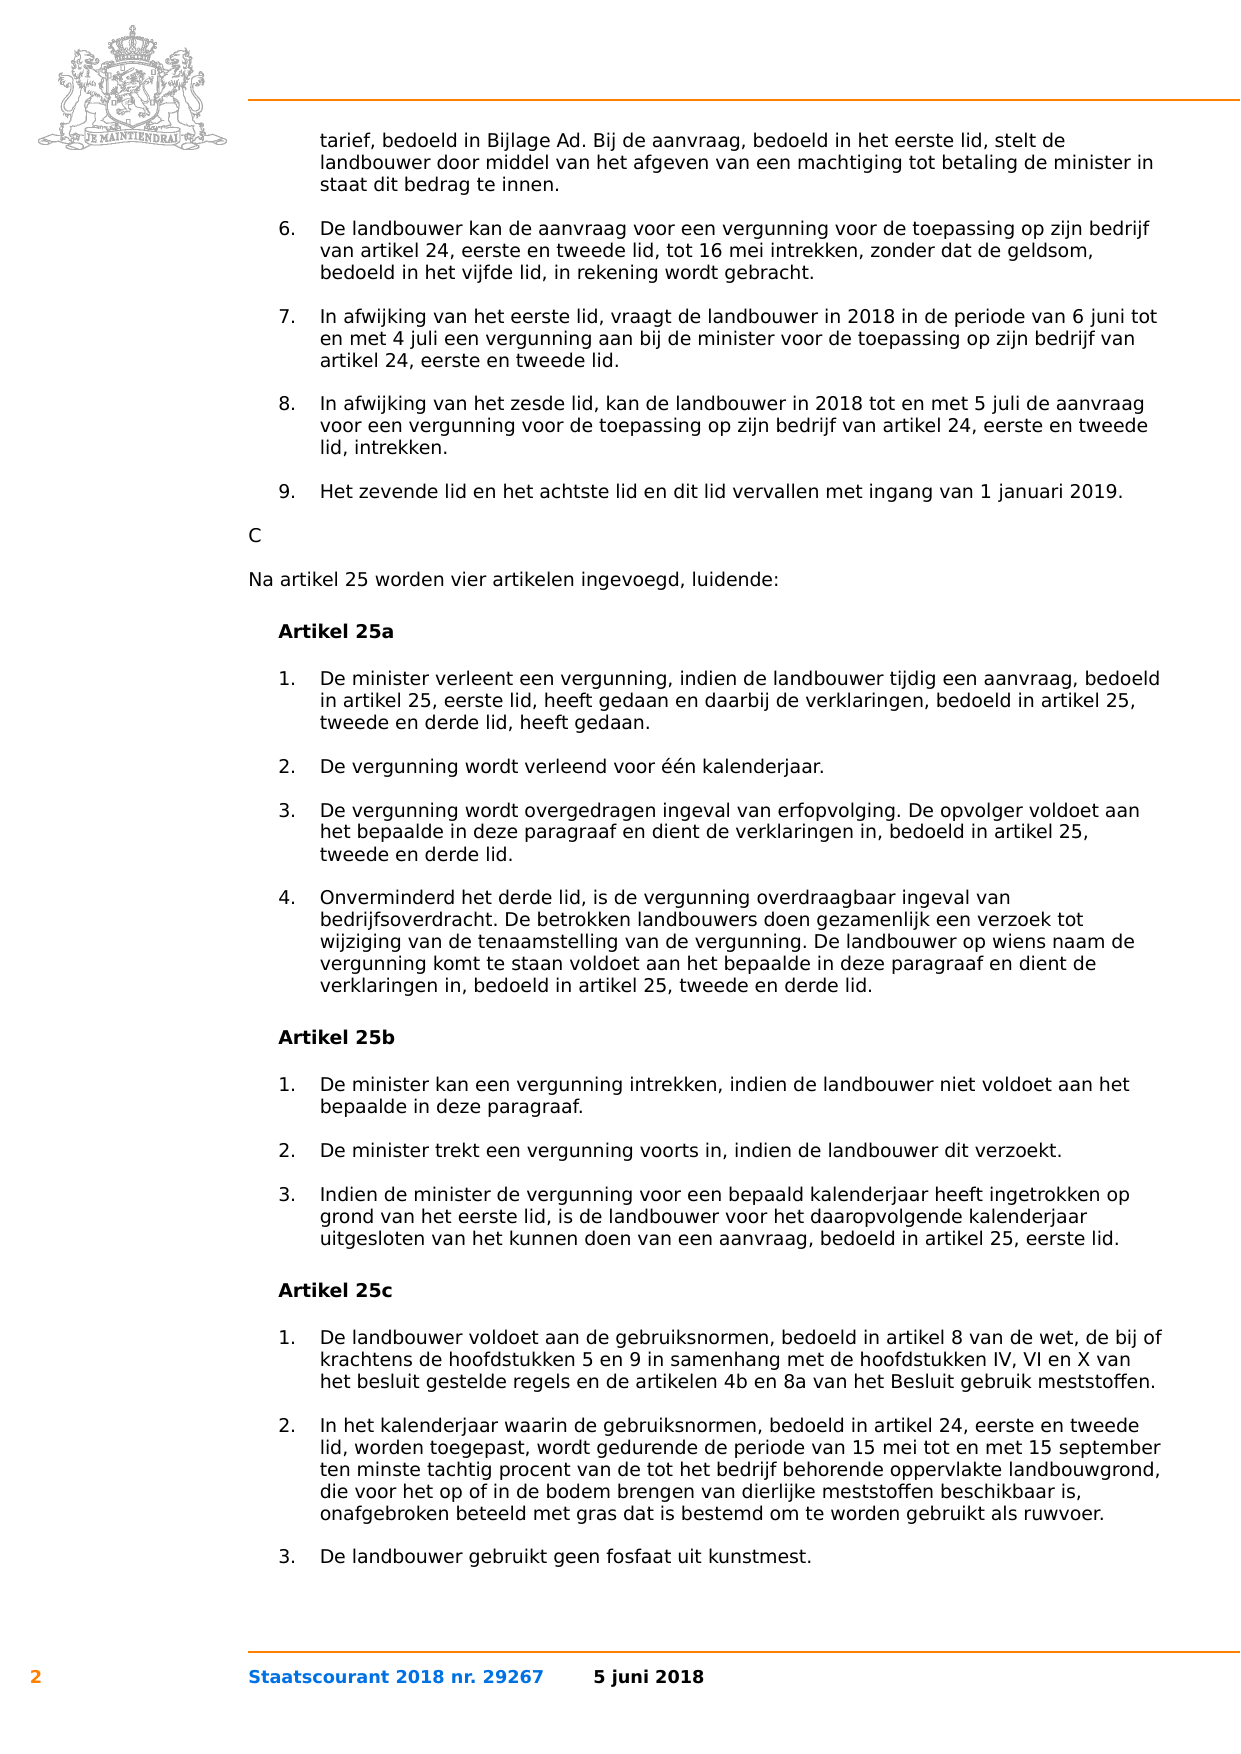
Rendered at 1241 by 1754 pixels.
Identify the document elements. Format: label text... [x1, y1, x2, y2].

text 2. De minister trekt een vergunning voorts in, indien de landbouwer dit verzoekt. [278, 1140, 1163, 1162]
text 3. Indien de minister de vergunning voor een bepaald kalenderjaar heeft ingetrokken op grond van het eerste lid, is de landbouwer voor het daaropvolgende kalenderjaar uitgesloten van het kunnen doen van een aanvraag, bedoeld in artikel 25, eerste lid. [278, 1184, 1163, 1250]
text 3. De landbouwer gebruikt geen fosfaat uit kunstmest. [278, 1546, 1163, 1568]
text 1. De landbouwer voldoet aan de gebruiksnormen, bedoeld in artikel 8 van de wet, de bij of krachtens de hoofdstukken 5 en 9 in samenhang met de hoofdstukken IV, VI en X van het besluit gestelde regels en de artikelen 4b en 8a van het Besluit gebruik meststoffen. [278, 1327, 1163, 1393]
text 1. De minister kan een vergunning intrekken, indien de landbouwer niet voldoet aan het bepaalde in deze paragraaf. [278, 1074, 1163, 1118]
text 6. De landbouwer kan de aanvraag voor een vergunning voor de toepassing op zijn bedrijf van artikel 24, eerste en tweede lid, tot 16 mei intrekken, zonder dat de geldsom, bedoeld in het vijfde lid, in rekening wordt gebracht. [278, 218, 1163, 284]
text tarief, bedoeld in Bijlage Ad. Bij de aanvraag, bedoeld in het eerste lid, stelt de landbouwer door middel van het afgeven van een machtiging tot betaling de minister in staat dit bedrag te innen. [278, 130, 1163, 196]
text 7. In afwijking van het eerste lid, vraagt de landbouwer in 2018 in de periode van 6 juni tot en met 4 juli een vergunning aan bij de minister voor de toepassing op zijn bedrijf van artikel 24, eerste en tweede lid. [278, 306, 1163, 371]
text 9. Het zevende lid en het achtste lid en dit lid vervallen met ingang van 1 januari 2019. [278, 481, 1163, 503]
text 8. In afwijking van het zesde lid, kan de landbouwer in 2018 tot en met 5 juli de aanvraag voor een vergunning voor de toepassing op zijn bedrijf van artikel 24, eerste en tweede lid, intrekken. [278, 393, 1163, 459]
subtitle Artikel 25c [278, 1280, 1163, 1302]
text C [248, 525, 1163, 547]
text Na artikel 25 worden vier artikelen ingevoegd, luidende: [248, 569, 1163, 591]
text 1. De minister verleent een vergunning, indien de landbouwer tijdig een aanvraag, bedoeld in artikel 25, eerste lid, heeft gedaan en daarbij de verklaringen, bedoeld in artikel 25, tweede en derde lid, heeft gedaan. [278, 668, 1163, 734]
subtitle Artikel 25b [278, 1027, 1163, 1049]
text 2. De vergunning wordt verleend voor één kalenderjaar. [278, 756, 1163, 778]
text 2. In het kalenderjaar waarin de gebruiksnormen, bedoeld in artikel 24, eerste en tweede lid, worden toegepast, wordt gedurende de periode van 15 mei tot en met 15 september ten minste tachtig procent van de tot het bedrijf behorende oppervlakte landbouwgrond, die voor het op of in de bodem brengen van dierlijke meststoffen beschikbaar is, onafgebroken beteeld met gras dat is bestemd om te worden gebruikt als ruwvoer. [278, 1414, 1163, 1524]
subtitle Artikel 25a [278, 621, 1163, 643]
text 3. De vergunning wordt overgedragen ingeval van erfopvolging. De opvolger voldoet aan het bepaalde in deze paragraaf en dient de verklaringen in, bedoeld in artikel 25, tweede en derde lid. [278, 799, 1163, 865]
text 4. Onverminderd het derde lid, is de vergunning overdraagbaar ingeval van bedrijfsoverdracht. De betrokken landbouwers doen gezamenlijk een verzoek tot wijziging van de tenaamstelling van de vergunning. De landbouwer op wiens naam de vergunning komt te staan voldoet aan het bepaalde in deze paragraaf en dient de verklaringen in, bedoeld in artikel 25, tweede en derde lid. [278, 887, 1163, 997]
picture [38, 25, 227, 150]
